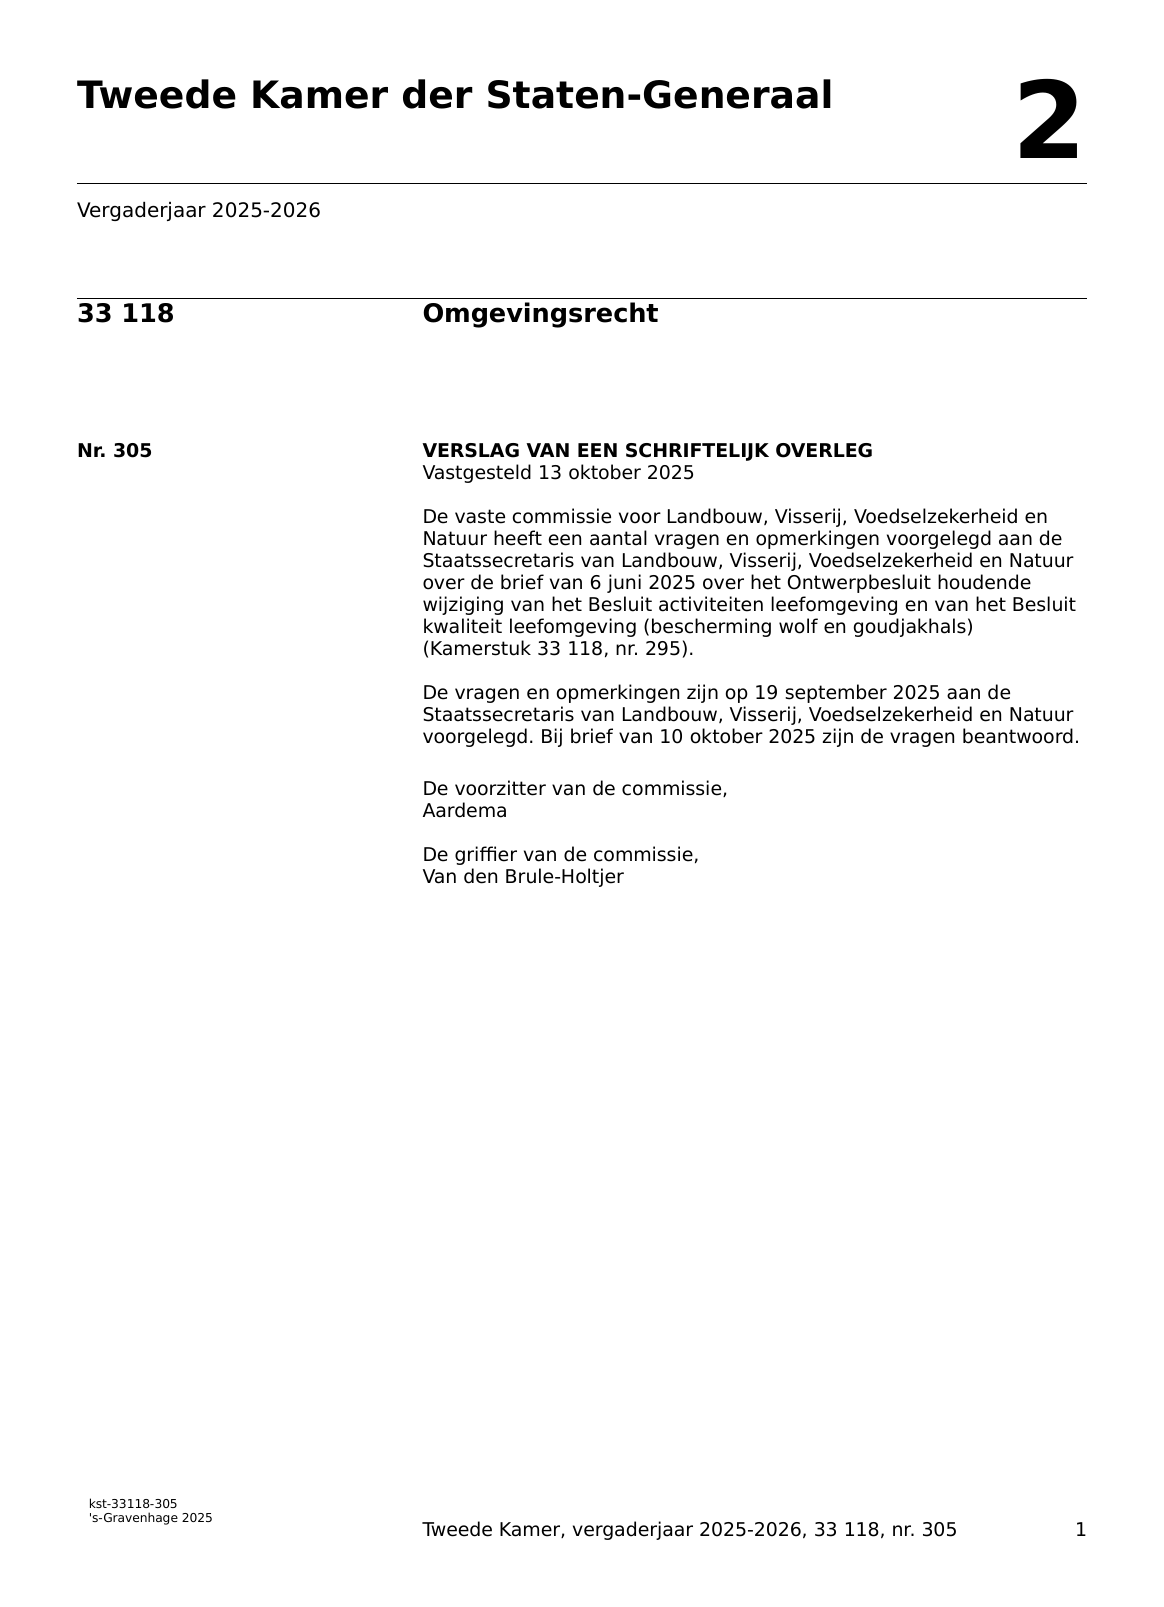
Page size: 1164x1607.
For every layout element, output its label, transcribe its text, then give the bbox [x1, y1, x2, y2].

subtitle 33 118 Omgevingsrecht [77, 299, 1087, 329]
text De voorzitter van de commissie, Aardema [422, 778, 1087, 822]
table_header Tweede Kamer der Staten-Generaal [77, 59, 886, 183]
table_cell Vergaderjaar 2025-2026 [77, 184, 1087, 298]
text kst-33118-305 [88, 1497, 323, 1511]
text De griffier van de commissie, Van den Brule-Holtjer [422, 844, 1087, 888]
text De vaste commissie voor Landbouw, Visserij, Voedselzekerheid en Natuur heeft een aantal vragen en opmerkingen voorgelegd aan de Staatssecretaris van Landbouw, Visserij, Voedselzekerheid en Natuur over de brief van 6 juni 2025 over het Ontwerpbesluit houdende wijziging van het Besluit activiteiten leefomgeving en van het Besluit kwaliteit leefomgeving (bescherming wolf en goudjakhals) (Kamerstuk 33 118, nr. 295). [422, 506, 1087, 660]
text Vastgesteld 13 oktober 2025 [422, 462, 1087, 484]
text 's-Gravenhage 2025 [88, 1511, 323, 1525]
table_header 2 [886, 59, 1087, 183]
subtitle Nr. 305 VERSLAG VAN EEN SCHRIFTELIJK OVERLEG [77, 440, 1087, 462]
text De vragen en opmerkingen zijn op 19 september 2025 aan de Staatssecretaris van Landbouw, Visserij, Voedselzekerheid en Natuur voorgelegd. Bij brief van 10 oktober 2025 zijn de vragen beantwoord. [422, 682, 1087, 748]
